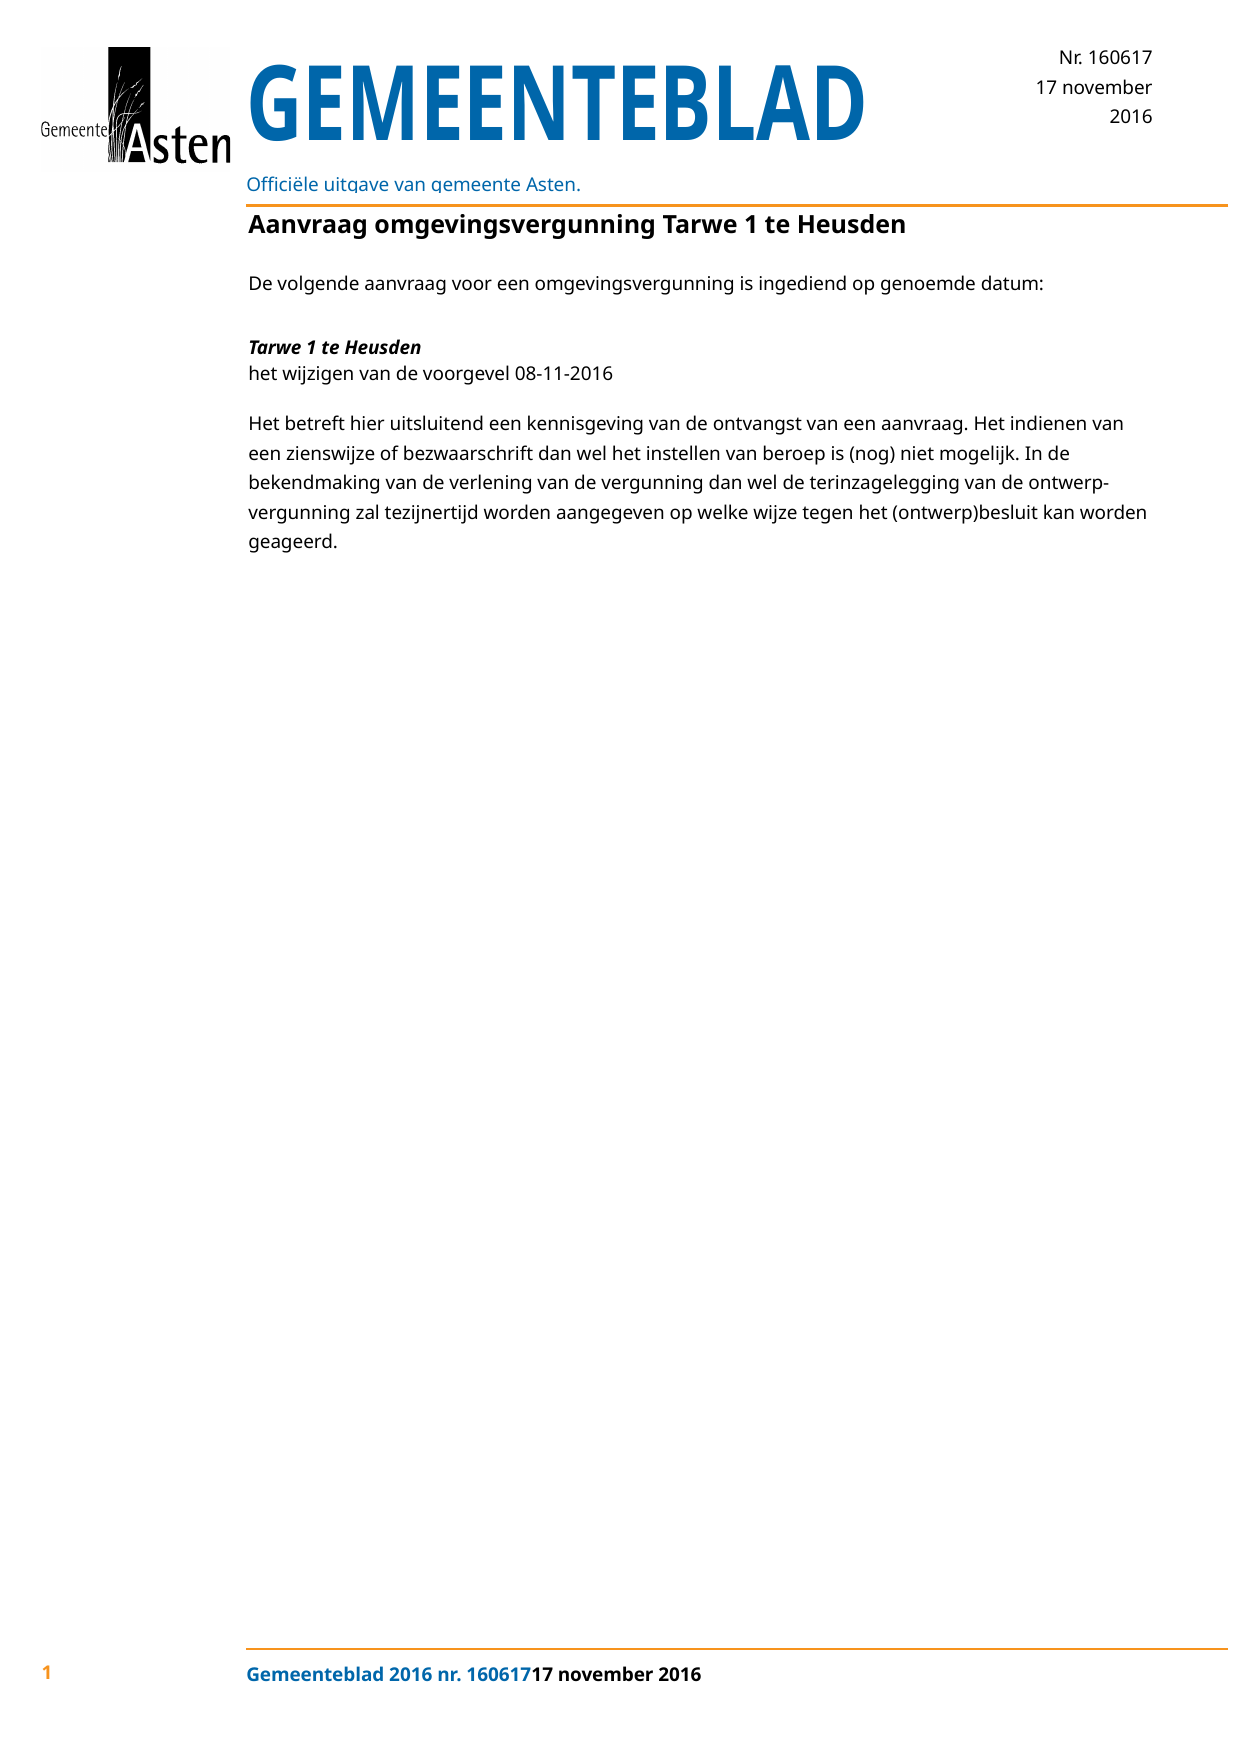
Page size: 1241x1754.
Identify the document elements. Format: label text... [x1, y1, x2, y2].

picture [41, 47, 231, 172]
text Tarwe 1 te Heusden [248, 334, 1152, 360]
text Aanvraag omgevingsvergunning Tarwe 1 te Heusden [248, 207, 1152, 241]
text het wijzigen van de voorgevel 08-11-2016 [248, 360, 1152, 386]
text Het betreft hier uitsluitend een kennisgeving van de ontvangst van een aanvraag. Het indienen van een zienswijze of bezwaarschrift dan wel het instellen van beroep is (nog) niet mogelijk. In de bekendmaking van de verlening van de vergunning dan wel de terinzagelegging van de ontwerp-vergunning zal tezijnertijd worden aangegeven op welke wijze tegen het (ontwerp)besluit kan worden geageerd. [248, 410, 1152, 554]
text De volgende aanvraag voor een omgevingsvergunning is ingediend op genoemde datum: [248, 270, 1152, 296]
